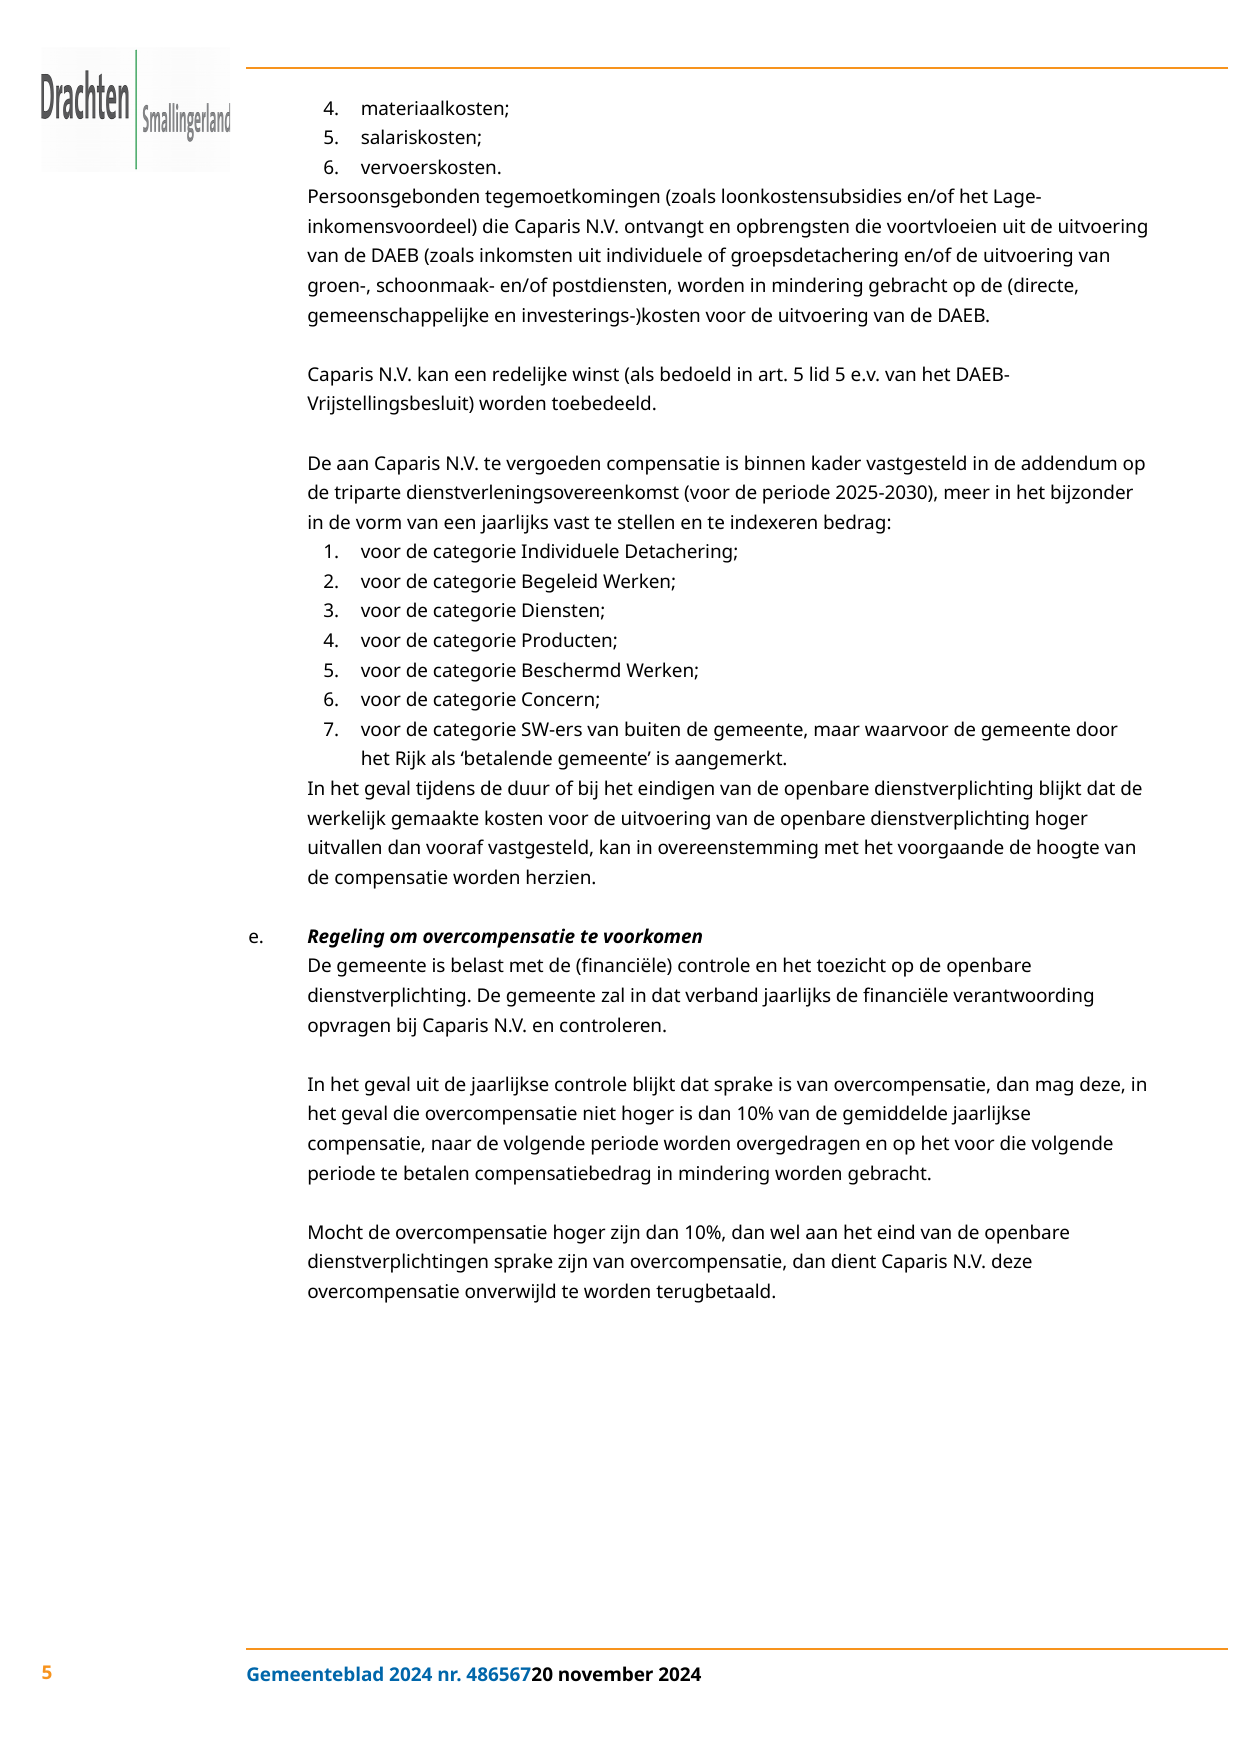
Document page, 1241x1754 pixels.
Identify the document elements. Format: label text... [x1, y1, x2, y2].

list salariskosten; [323, 124, 1152, 150]
list vervoerskosten. [323, 154, 1152, 180]
list voor de categorie Individuele Detachering; [323, 538, 1152, 564]
picture [41, 47, 231, 172]
list voor de categorie Producten; [323, 627, 1152, 653]
list voor de categorie Beschermd Werken; [323, 657, 1152, 683]
list In het geval uit de jaarlijkse controle blijkt dat sprake is van overcompensatie, dan mag deze, in het geval die overcompensatie niet hoger is dan 10% van de gemiddelde jaarlijkse compensatie, naar de volgende periode worden overgedragen en op het voor die volgende periode te betalen compensatiebedrag in mindering worden gebracht. [248, 1071, 1152, 1186]
list voor de categorie Begeleid Werken; [323, 568, 1152, 594]
list De gemeente is belast met de (financiële) controle en het toezicht op de openbare dienstverplichting. De gemeente zal in dat verband jaarlijks de financiële verantwoording opvragen bij Caparis N.V. en controleren. [248, 953, 1152, 1038]
list materiaalkosten; [323, 95, 1152, 121]
list Regeling om overcompensatie te voorkomen [248, 923, 1152, 949]
list voor de categorie Concern; [323, 686, 1152, 712]
list Persoonsgebonden tegemoetkomingen (zoals loonkostensubsidies en/of het Lage-inkomensvoordeel) die Caparis N.V. ontvangt en opbrengsten die voortvloeien uit de uitvoering van de DAEB (zoals inkomsten uit individuele of groepsdetachering en/of de uitvoering van groen-, schoonmaak- en/of postdiensten, worden in mindering gebracht op de (directe, gemeenschappelijke en investerings-)kosten voor de uitvoering van de DAEB. [248, 183, 1152, 328]
list voor de categorie SW-ers van buiten de gemeente, maar waarvoor de gemeente door het Rijk als ‘betalende gemeente’ is aangemerkt. [323, 716, 1152, 771]
list voor de categorie Diensten; [323, 598, 1152, 623]
list Caparis N.V. kan een redelijke winst (als bedoeld in art. 5 lid 5 e.v. van het DAEB-Vrijstellingsbesluit) worden toebedeeld. [248, 361, 1152, 416]
list Mocht de overcompensatie hoger zijn dan 10%, dan wel aan het eind van de openbare dienstverplichtingen sprake zijn van overcompensatie, dan dient Caparis N.V. deze overcompensatie onverwijld te worden terugbetaald. [248, 1219, 1152, 1304]
list De aan Caparis N.V. te vergoeden compensatie is binnen kader vastgesteld in de addendum op de triparte dienstverleningsovereenkomst (voor de periode 2025-2030), meer in het bijzonder in de vorm van een jaarlijks vast te stellen en te indexeren bedrag: [248, 450, 1152, 535]
list In het geval tijdens de duur of bij het eindigen van de openbare dienstverplichting blijkt dat de werkelijk gemaakte kosten voor de uitvoering van de openbare dienstverplichting hoger uitvallen dan vooraf vastgesteld, kan in overeenstemming met het voorgaande de hoogte van de compensatie worden herzien. [248, 775, 1152, 890]
